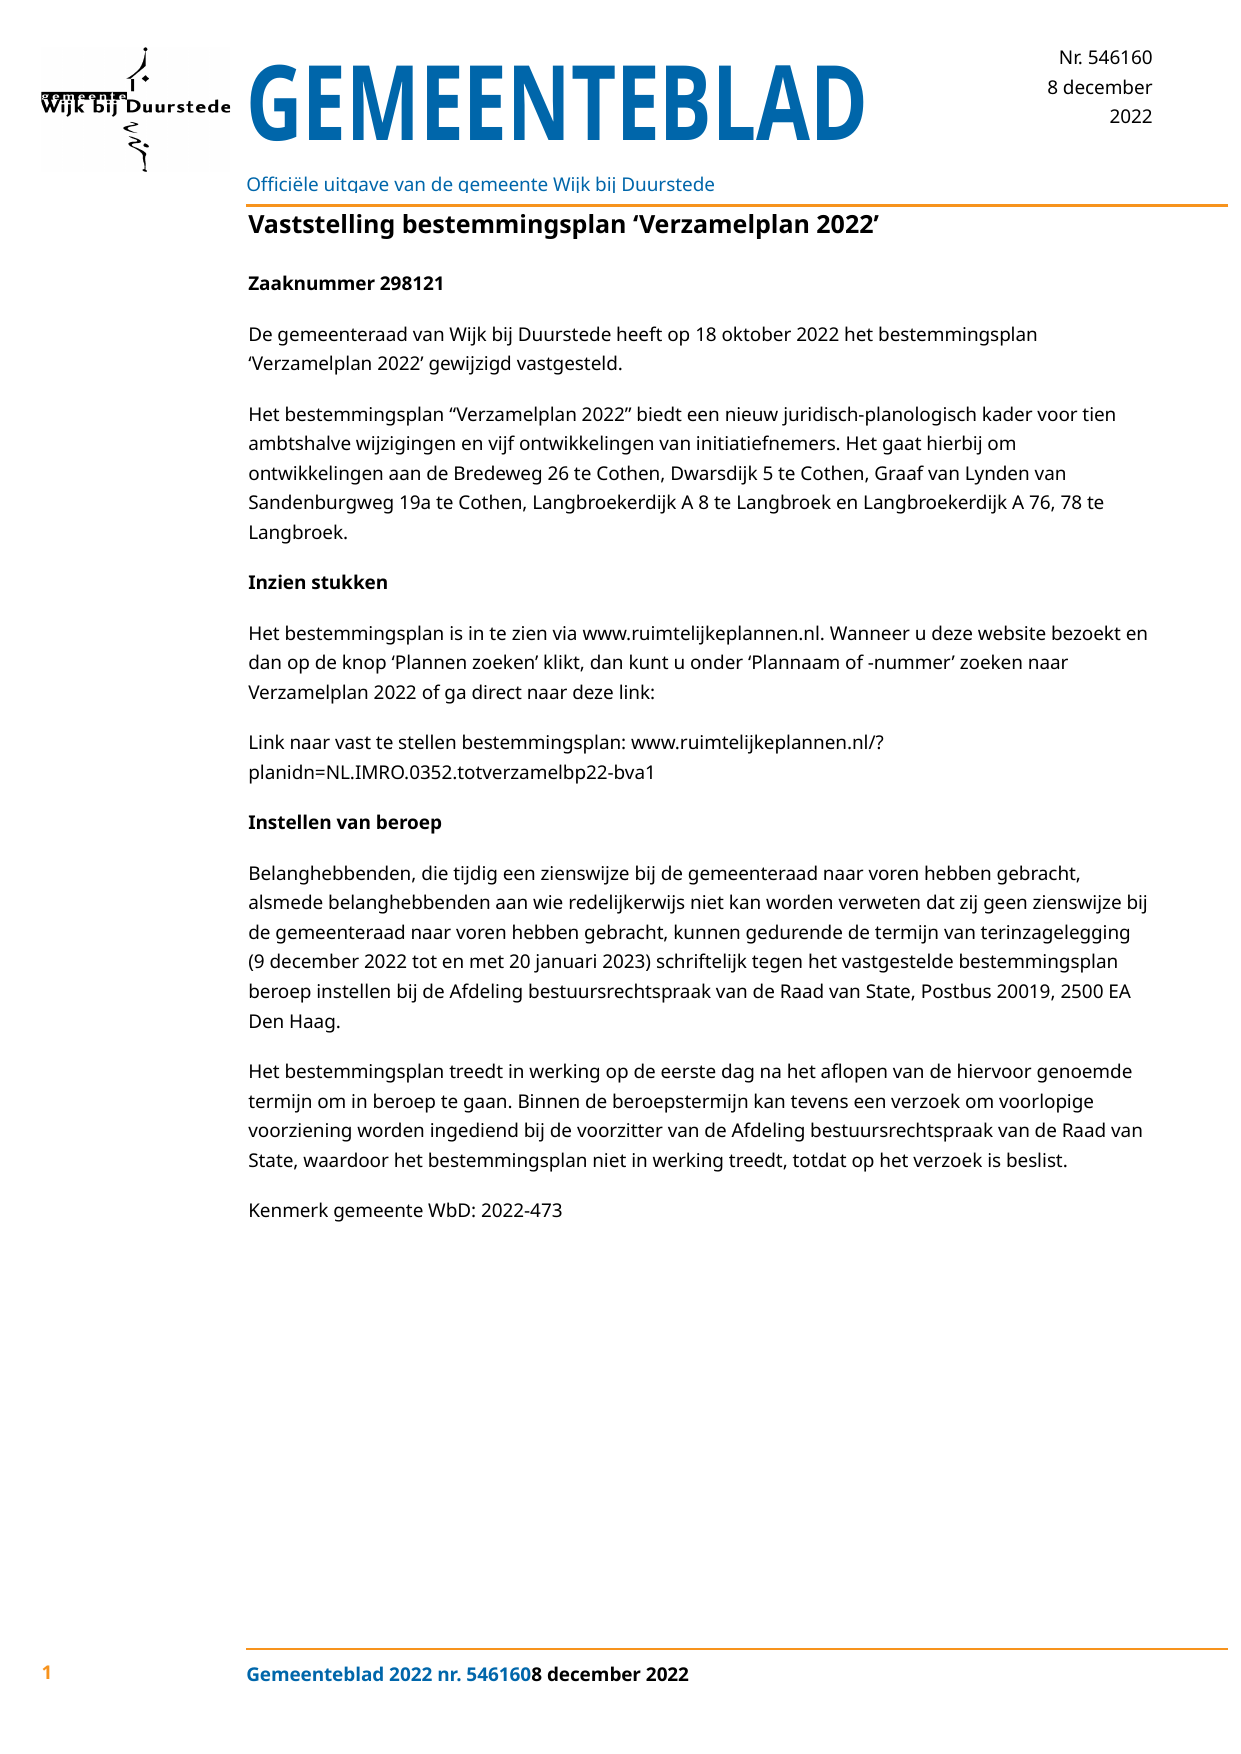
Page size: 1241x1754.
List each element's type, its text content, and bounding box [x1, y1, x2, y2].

text Instellen van beroep [248, 809, 1152, 835]
text Inzien stukken [248, 569, 1152, 595]
text Zaaknummer 298121 [248, 270, 1152, 296]
text Het bestemmingsplan is in te zien via www.ruimtelijkeplannen.nl. Wanneer u deze website bezoekt en dan op de knop ‘Plannen zoeken’ klikt, dan kunt u onder ‘Plannaam of -nummer’ zoeken naar Verzamelplan 2022 of ga direct naar deze link: [248, 620, 1152, 705]
text Belanghebbenden, die tijdig een zienswijze bij de gemeenteraad naar voren hebben gebracht, alsmede belanghebbenden aan wie redelijkerwijs niet kan worden verweten dat zij geen zienswijze bij de gemeenteraad naar voren hebben gebracht, kunnen gedurende de termijn van terinzagelegging (9 december 2022 tot en met 20 januari 2023) schriftelijk tegen het vastgestelde bestemmingsplan beroep instellen bij de Afdeling bestuursrechtspraak van de Raad van State, Postbus 20019, 2500 EA Den Haag. [248, 860, 1152, 1033]
text Kenmerk gemeente WbD: 2022-473 [248, 1197, 1152, 1223]
text Het bestemmingsplan treedt in werking op de eerste dag na het aflopen van de hiervoor genoemde termijn om in beroep te gaan. Binnen de beroepstermijn kan tevens een verzoek om voorlopige voorziening worden ingediend bij de voorzitter van de Afdeling bestuursrechtspraak van de Raad van State, waardoor het bestemmingsplan niet in werking treedt, totdat op het verzoek is beslist. [248, 1058, 1152, 1173]
text Het bestemmingsplan “Verzamelplan 2022” biedt een nieuw juridisch-planologisch kader voor tien ambtshalve wijzigingen en vijf ontwikkelingen van initiatiefnemers. Het gaat hierbij om ontwikkelingen aan de Bredeweg 26 te Cothen, Dwarsdijk 5 te Cothen, Graaf van Lynden van Sandenburgweg 19a te Cothen, Langbroekerdijk A 8 te Langbroek en Langbroekerdijk A 76, 78 te Langbroek. [248, 401, 1152, 545]
text Vaststelling bestemmingsplan ‘Verzamelplan 2022’ [248, 207, 1152, 241]
text Link naar vast te stellen bestemmingsplan: www.ruimtelijkeplannen.nl/?planidn=NL.IMRO.0352.totverzamelbp22-bva1 [248, 729, 1152, 785]
text De gemeenteraad van Wijk bij Duurstede heeft op 18 oktober 2022 het bestemmingsplan ‘Verzamelplan 2022’ gewijzigd vastgesteld. [248, 321, 1152, 376]
picture [41, 47, 231, 172]
